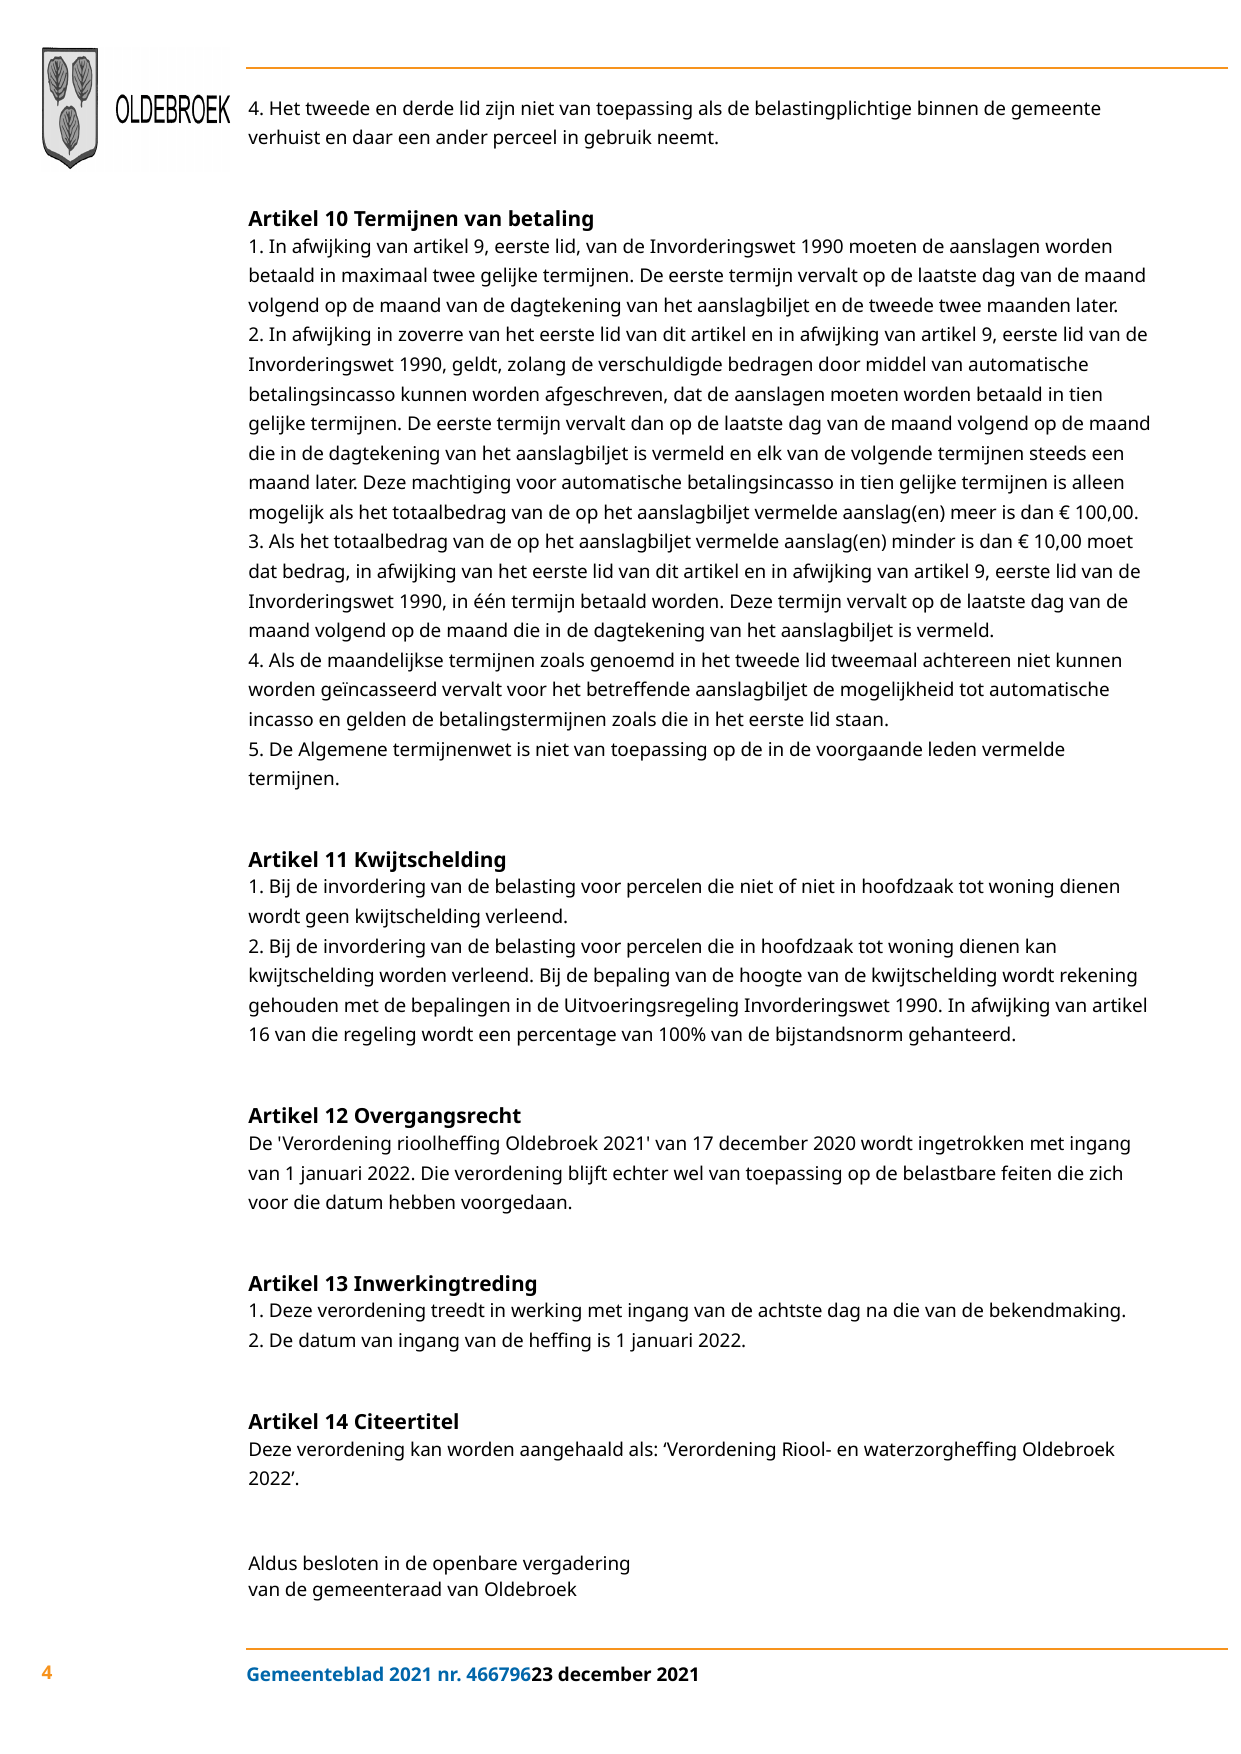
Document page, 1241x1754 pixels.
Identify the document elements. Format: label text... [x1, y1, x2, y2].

text 4. Het tweede en derde lid zijn niet van toepassing als de belastingplichtige binnen de gemeente verhuist en daar een ander perceel in gebruik neemt. [248, 95, 1152, 150]
text 2. In afwijking in zoverre van het eerste lid van dit artikel en in afwijking van artikel 9, eerste lid van de Invorderingswet 1990, geldt, zolang de verschuldigde bedragen door middel van automatische betalingsincasso kunnen worden afgeschreven, dat de aanslagen moeten worden betaald in tien gelijke termijnen. De eerste termijn vervalt dan op de laatste dag van de maand volgend op de maand die in de dagtekening van het aanslagbiljet is vermeld en elk van de volgende termijnen steeds een maand later. Deze machtiging voor automatische betalingsincasso in tien gelijke termijnen is alleen mogelijk als het totaalbedrag van de op het aanslagbiljet vermelde aanslag(en) meer is dan € 100,00. [248, 322, 1152, 525]
text Artikel 10 Termijnen van betaling [248, 204, 1152, 233]
text 5. De Algemene termijnenwet is niet van toepassing op de in de voorgaande leden vermelde termijnen. [248, 736, 1152, 791]
text 2. De datum van ingang van de heffing is 1 januari 2022. [248, 1327, 1152, 1353]
text Artikel 13 Inwerkingtreding [248, 1269, 1152, 1298]
text 3. Als het totaalbedrag van de op het aanslagbiljet vermelde aanslag(en) minder is dan € 10,00 moet dat bedrag, in afwijking van het eerste lid van dit artikel en in afwijking van artikel 9, eerste lid van de Invorderingswet 1990, in één termijn betaald worden. Deze termijn vervalt op de laatste dag van de maand volgend op de maand die in de dagtekening van het aanslagbiljet is vermeld. [248, 529, 1152, 643]
text Artikel 11 Kwijtschelding [248, 845, 1152, 874]
text 4. Als de maandelijkse termijnen zoals genoemd in het tweede lid tweemaal achtereen niet kunnen worden geïncasseerd vervalt voor het betreffende aanslagbiljet de mogelijkheid tot automatische incasso en gelden de betalingstermijnen zoals die in het eerste lid staan. [248, 647, 1152, 732]
text Deze verordening kan worden aangehaald als: ‘Verordening Riool- en waterzorgheffing Oldebroek 2022’. [248, 1436, 1152, 1491]
text De 'Verordening rioolheffing Oldebroek 2021' van 17 december 2020 wordt ingetrokken met ingang van 1 januari 2022. Die verordening blijft echter wel van toepassing op de belastbare feiten die zich voor die datum hebben voorgedaan. [248, 1130, 1152, 1215]
text van de gemeenteraad van Oldebroek [248, 1576, 1152, 1602]
picture [41, 47, 231, 172]
text 1. In afwijking van artikel 9, eerste lid, van de Invorderingswet 1990 moeten de aanslagen worden betaald in maximaal twee gelijke termijnen. De eerste termijn vervalt op de laatste dag van de maand volgend op de maand van de dagtekening van het aanslagbiljet en de tweede twee maanden later. [248, 233, 1152, 318]
text 1. Deze verordening treedt in werking met ingang van de achtste dag na die van de bekendmaking. [248, 1298, 1152, 1323]
text Aldus besloten in de openbare vergadering [248, 1550, 1152, 1576]
text Artikel 12 Overgangsrecht [248, 1102, 1152, 1130]
text 2. Bij de invordering van de belasting voor percelen die in hoofdzaak tot woning dienen kan kwijtschelding worden verleend. Bij de bepaling van de hoogte van de kwijtschelding wordt rekening gehouden met de bepalingen in de Uitvoeringsregeling Invorderingswet 1990. In afwijking van artikel 16 van die regeling wordt een percentage van 100% van de bijstandsnorm gehanteerd. [248, 933, 1152, 1047]
text Artikel 14 Citeertitel [248, 1407, 1152, 1436]
text 1. Bij de invordering van de belasting voor percelen die niet of niet in hoofdzaak tot woning dienen wordt geen kwijtschelding verleend. [248, 874, 1152, 929]
